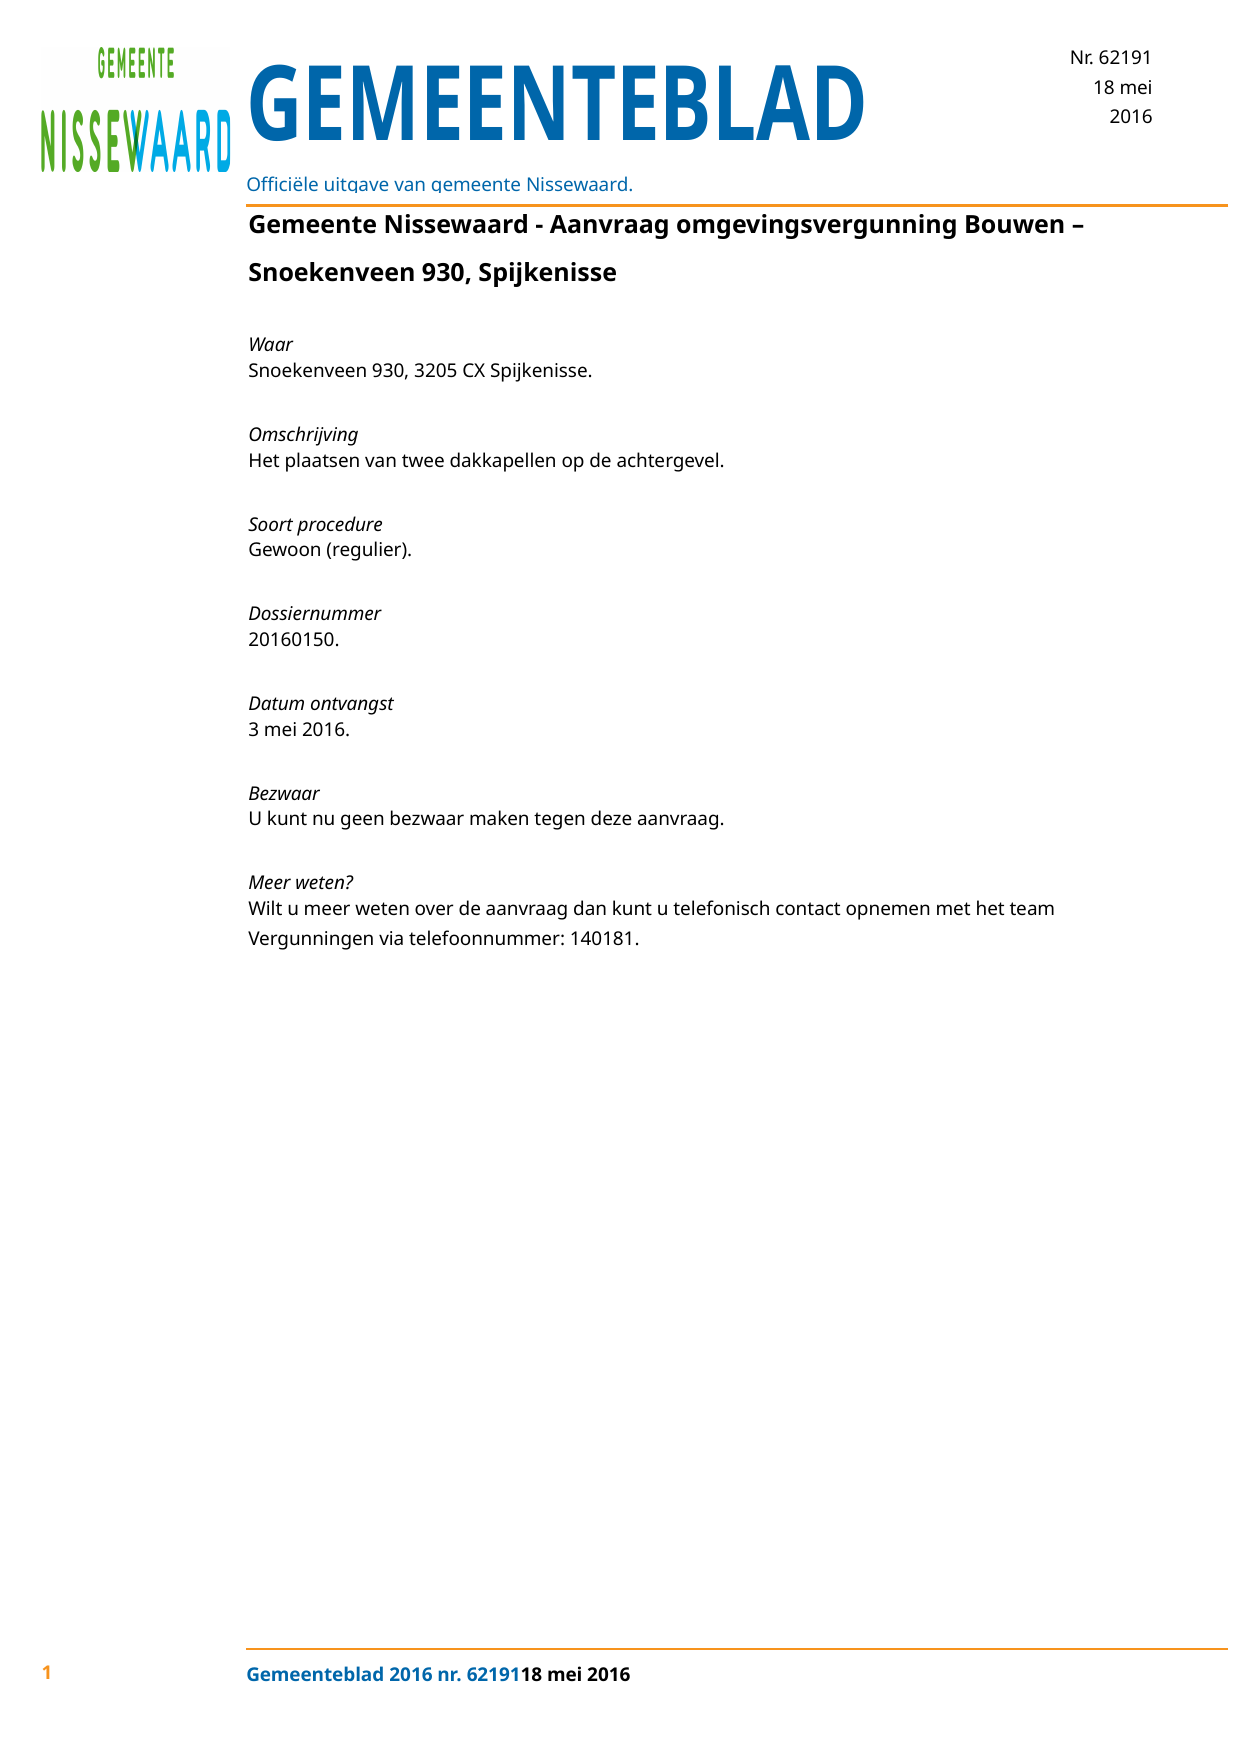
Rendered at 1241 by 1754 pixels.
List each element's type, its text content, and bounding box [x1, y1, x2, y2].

picture [176, 157, 187, 172]
text U kunt nu geen bezwaar maken tegen deze aanvraag. [248, 806, 1152, 831]
text Het plaatsen van twee dakkapellen op de achtergevel. [248, 447, 1152, 473]
text 3 mei 2016. [248, 716, 1152, 742]
picture [41, 47, 231, 172]
text Datum ontvangst [248, 690, 1152, 716]
picture [201, 122, 206, 138]
text Gemeente Nissewaard - Aanvraag omgevingsvergunning Bouwen – Snoekenveen 930, Spijkenisse [248, 207, 1152, 288]
picture [222, 122, 227, 160]
text Dossiernummer [248, 601, 1152, 626]
text Wilt u meer weten over de aanvraag dan kunt u telefonisch contact opnemen met het team Vergunningen via telefoonnummer: 140181. [248, 895, 1152, 951]
picture [154, 157, 165, 172]
text Bezwaar [248, 780, 1152, 806]
text Snoekenveen 930, 3205 CX Spijkenisse. [248, 357, 1152, 383]
text Meer weten? [248, 869, 1152, 895]
text Soort procedure [248, 511, 1152, 537]
picture [200, 151, 206, 172]
text Gewoon (regulier). [248, 537, 1152, 562]
text Omschrijving [248, 421, 1152, 447]
text Waar [248, 331, 1152, 357]
text 20160150. [248, 626, 1152, 652]
